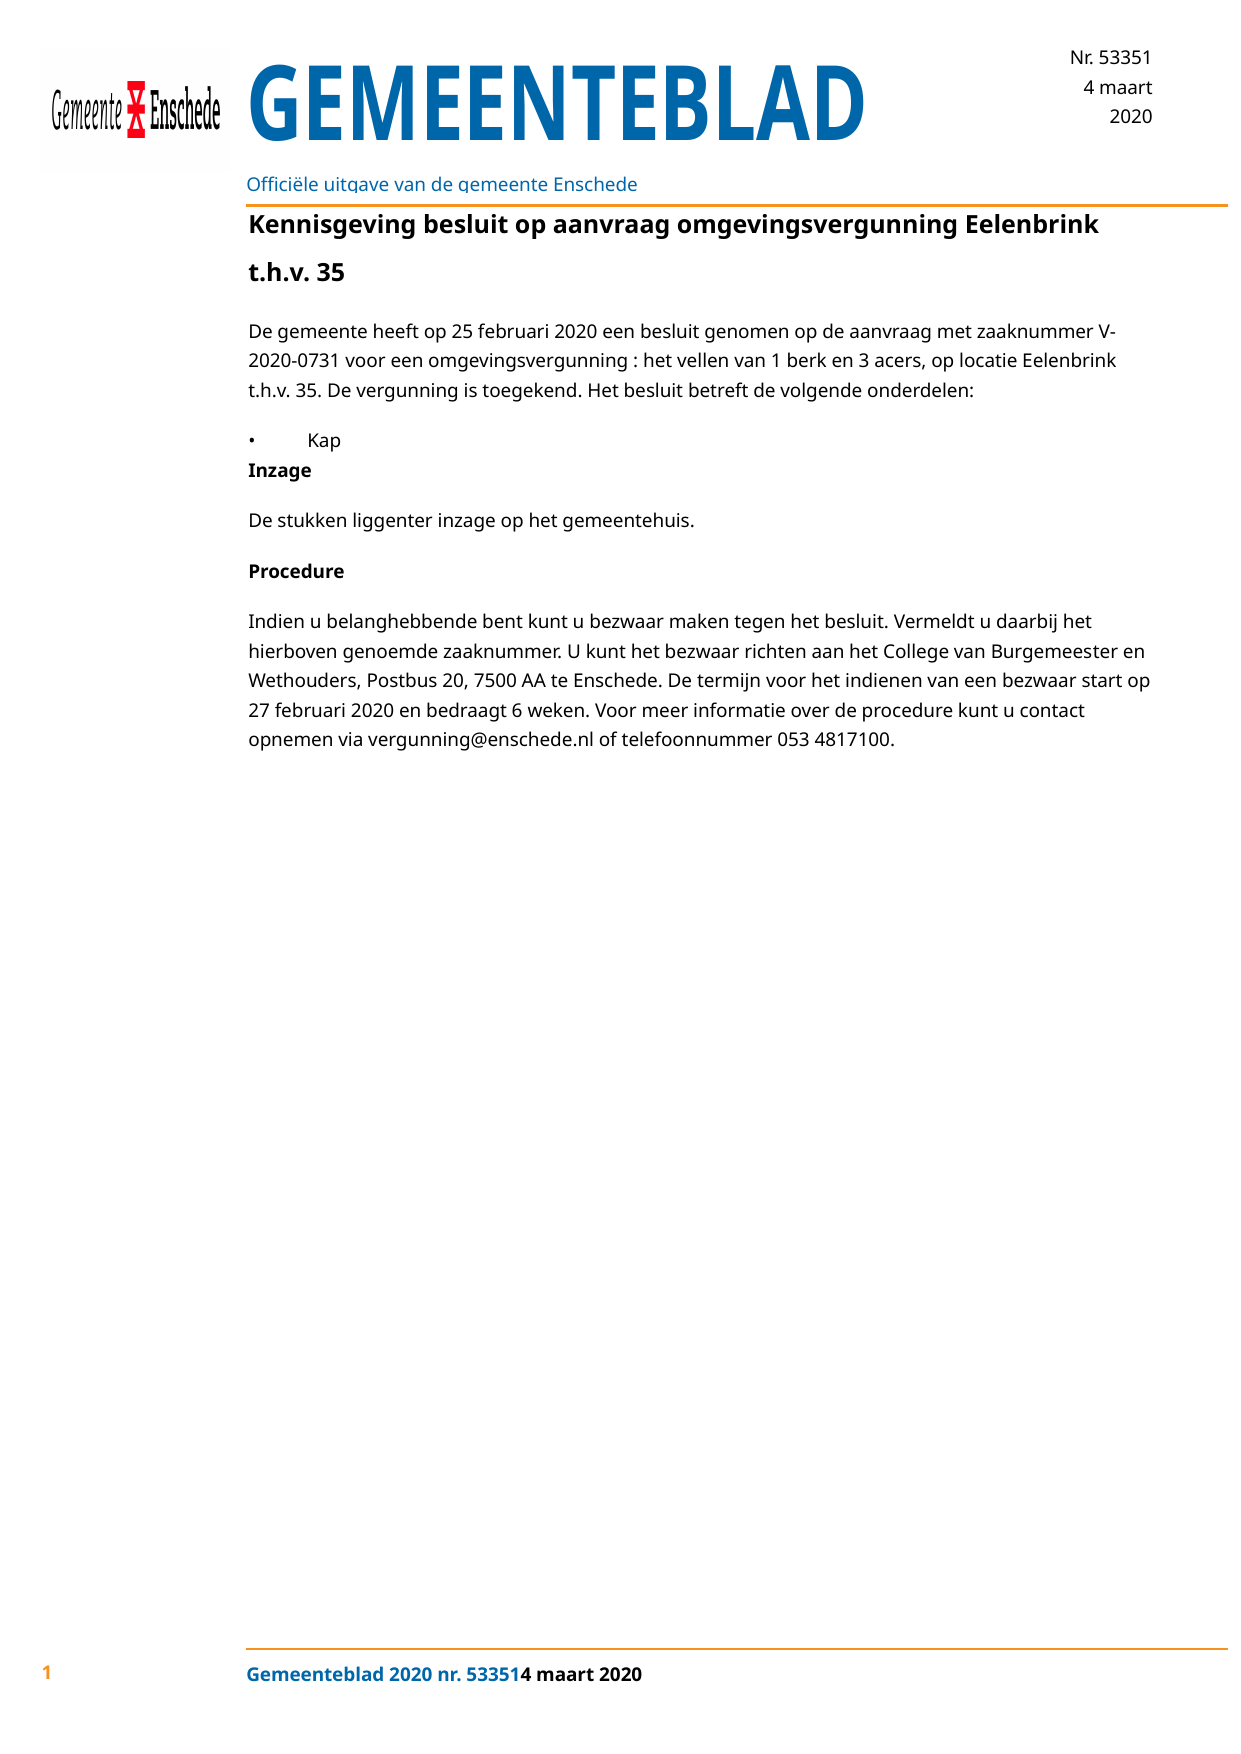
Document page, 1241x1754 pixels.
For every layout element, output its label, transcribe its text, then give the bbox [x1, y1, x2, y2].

picture [41, 47, 231, 172]
text Indien u belanghebbende bent kunt u bezwaar maken tegen het besluit. Vermeldt u daarbij het hierboven genoemde zaaknummer. U kunt het bezwaar richten aan het College van Burgemees­ter en Wethouders, Postbus 20, 7500 AA te Enschede. De termijn voor het indienen van een bezwaar start op 27 februari 2020 en bedraagt 6 weken. Voor meer informatie over de procedure kunt u contact opnemen via vergunning@enschede.nl of telefoonnummer 053 4817100. [248, 608, 1152, 752]
text De stukken liggenter inzage op het gemeentehuis. [248, 507, 1152, 533]
text Procedure [248, 558, 1152, 584]
text De gemeente heeft op 25 februari 2020 een besluit genomen op de aanvraag met zaaknummer V-2020-0731 voor een omgevingsvergunning : het vellen van 1 berk en 3 acers, op locatie Eelenbrink t.h.v. 35. De vergunning is toegekend. Het besluit betreft de volgende onderdelen: [248, 318, 1152, 403]
text Inzage [248, 457, 1152, 483]
list Kap [248, 427, 1152, 453]
text Kennisgeving besluit op aanvraag omgevingsvergunning Eelenbrink t.h.v. 35 [248, 207, 1152, 288]
